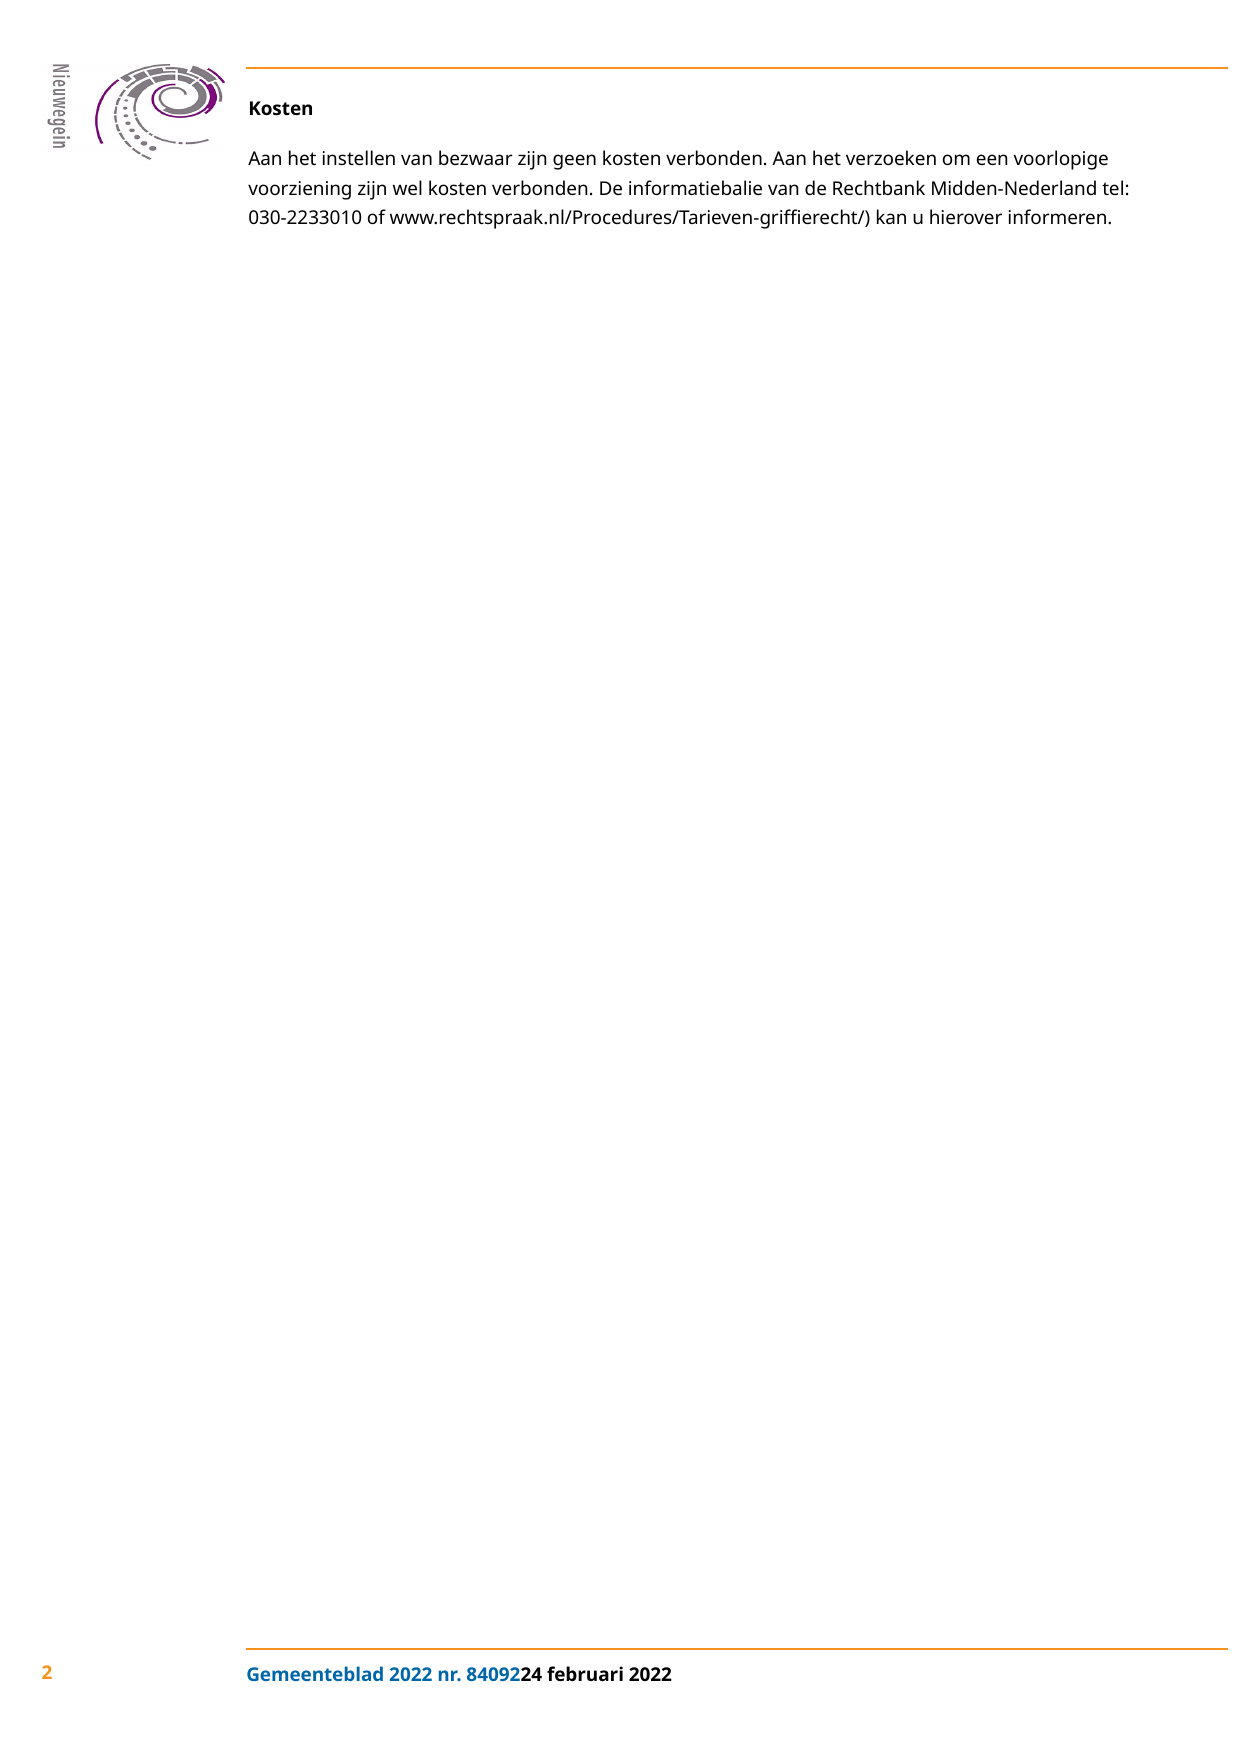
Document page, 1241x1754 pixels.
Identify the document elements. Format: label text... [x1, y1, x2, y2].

text Kosten [248, 95, 1152, 121]
text Aan het instellen van bezwaar zijn geen kosten verbonden. Aan het verzoeken om een voorlopige voorziening zijn wel kosten verbonden. De informatiebalie van de Rechtbank Midden-Nederland tel: 030-2233010 of www.rechtspraak.nl/Procedures/Tarieven-griffierecht/) kan u hierover informeren. [248, 145, 1152, 230]
picture [41, 47, 231, 172]
